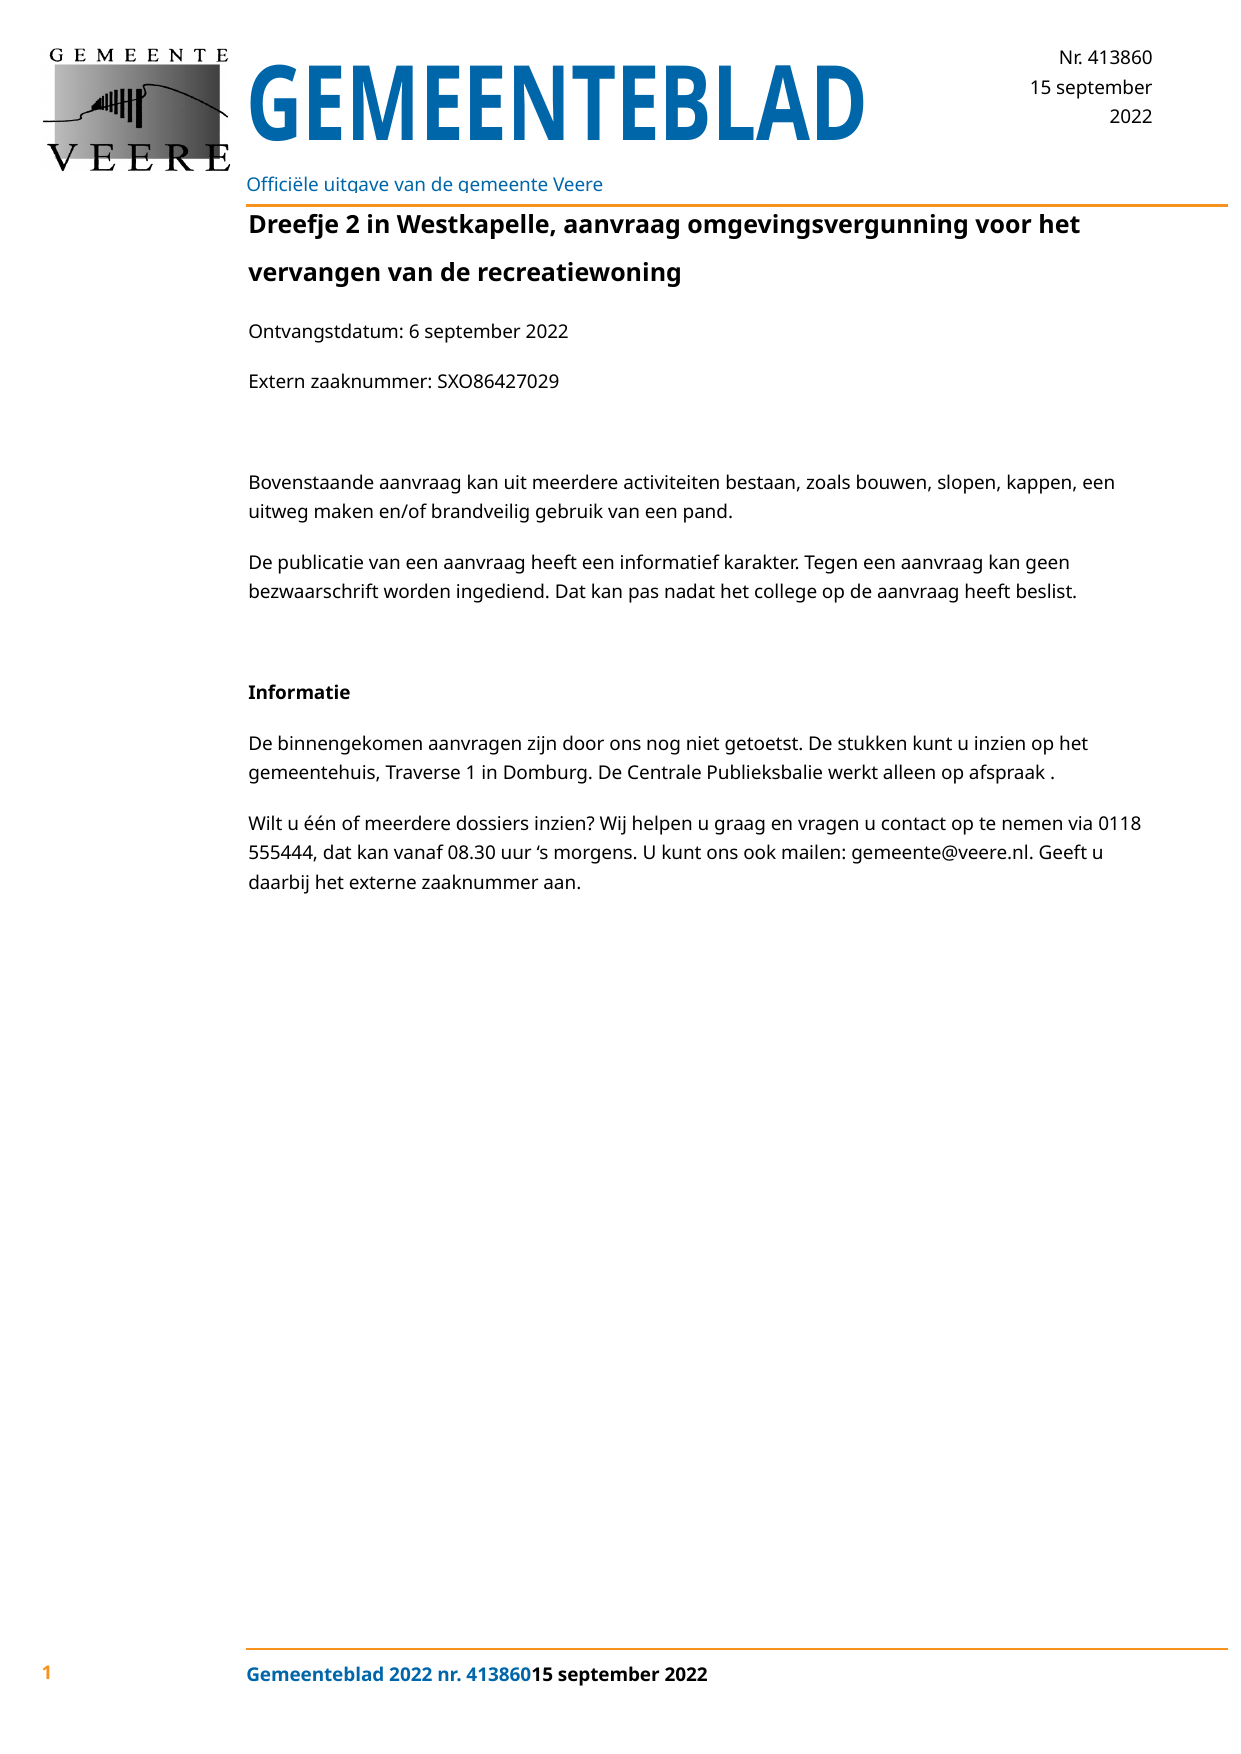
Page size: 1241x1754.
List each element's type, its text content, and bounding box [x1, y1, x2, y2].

text Informatie [248, 679, 1152, 705]
text Dreefje 2 in Westkapelle, aanvraag omgevingsvergunning voor het vervangen van de recreatiewoning [248, 207, 1152, 288]
text Extern zaaknummer: SXO86427029 [248, 368, 1152, 394]
text Ontvangstdatum: 6 september 2022 [248, 318, 1152, 344]
text De publicatie van een aanvraag heeft een informatief karakter. Tegen een aanvraag kan geen bezwaarschrift worden ingediend. Dat kan pas nadat het college op de aanvraag heeft beslist. [248, 549, 1152, 604]
text De binnengekomen aanvragen zijn door ons nog niet getoetst. De stukken kunt u inzien op het gemeentehuis, Traverse 1 in Domburg. De Centrale Publieksbalie werkt alleen op afspraak . [248, 730, 1152, 785]
picture [41, 47, 231, 172]
text Wilt u één of meerdere dossiers inzien? Wij helpen u graag en vragen u contact op te nemen via 0118 555444, dat kan vanaf 08.30 uur ‘s morgens. U kunt ons ook mailen: gemeente@veere.nl. Geeft u daarbij het externe zaaknummer aan. [248, 810, 1152, 895]
text Bovenstaande aanvraag kan uit meerdere activiteiten bestaan, zoals bouwen, slopen, kappen, een uitweg maken en/of brandveilig gebruik van een pand. [248, 469, 1152, 524]
